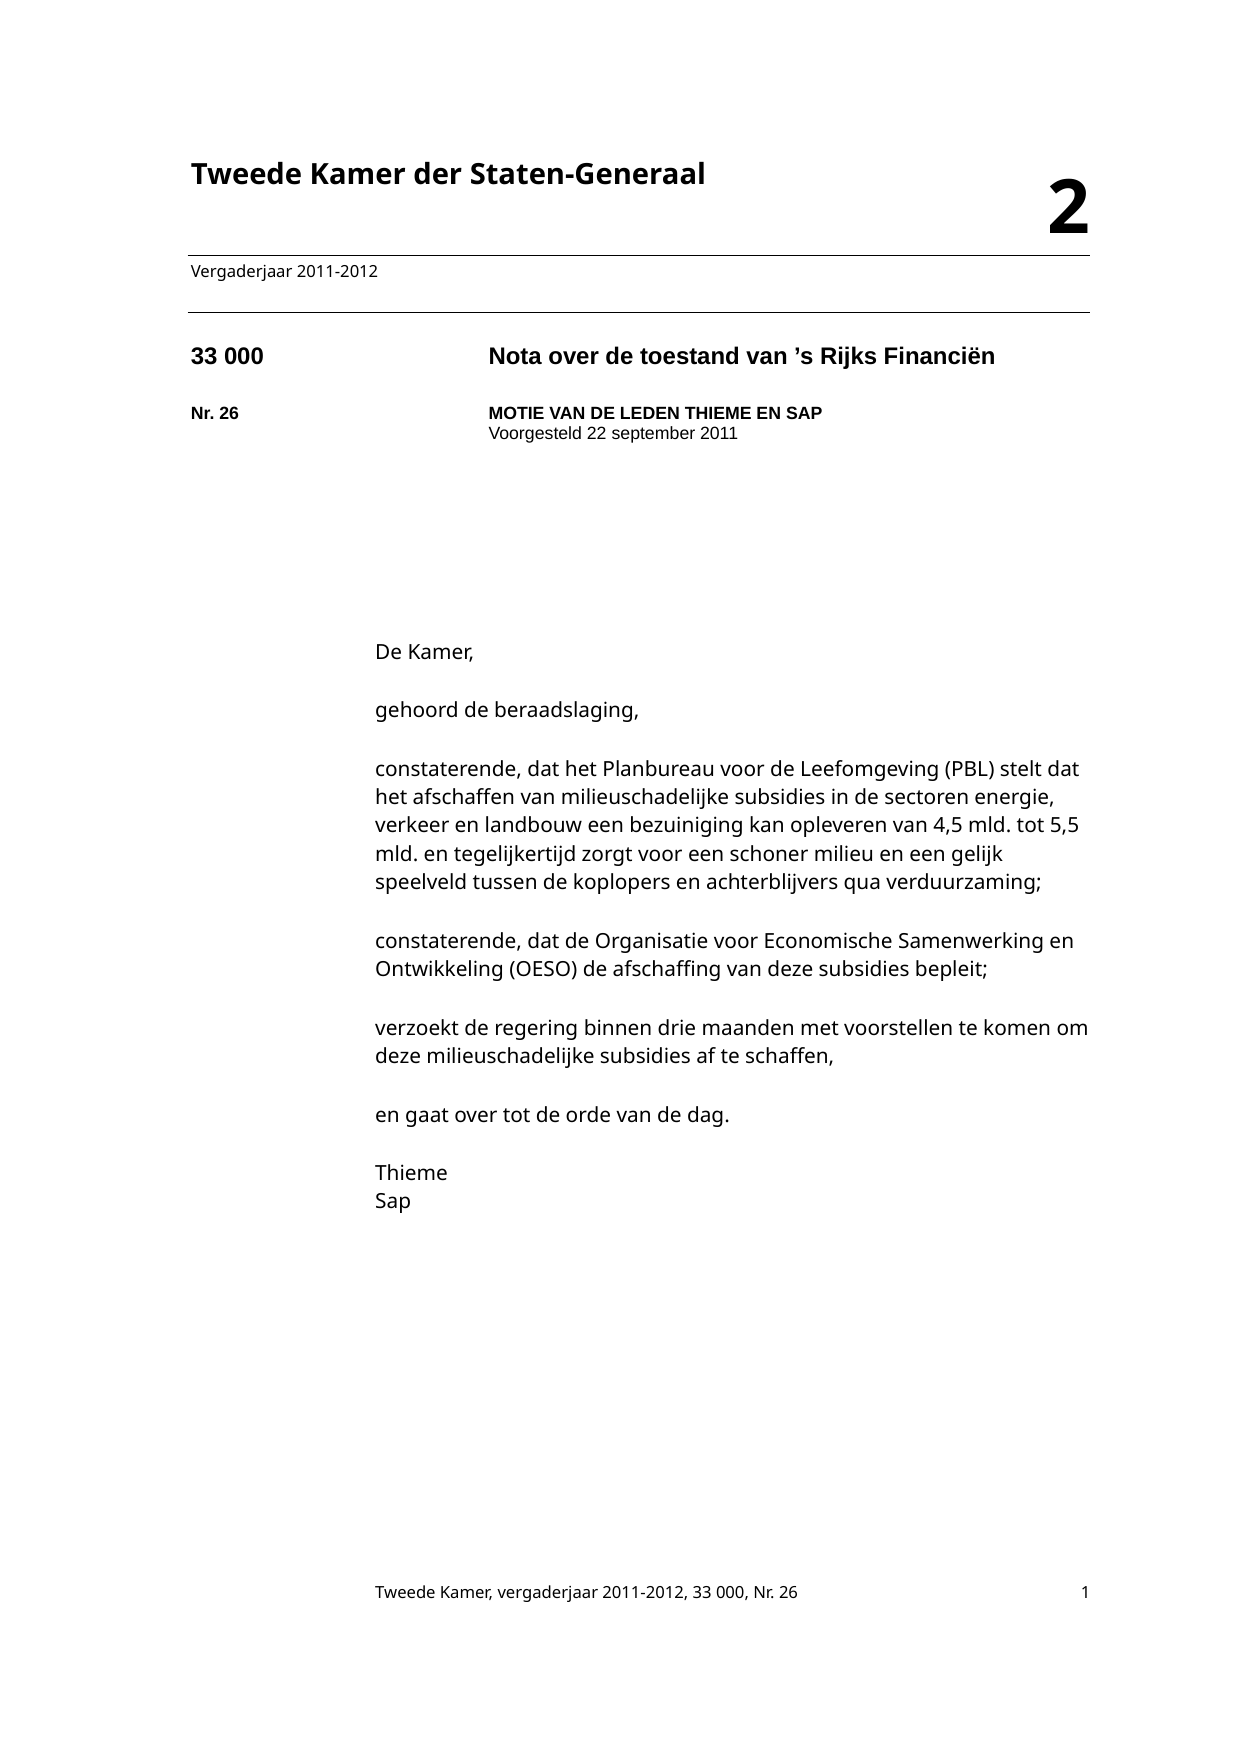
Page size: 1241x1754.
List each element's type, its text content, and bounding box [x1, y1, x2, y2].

text verzoekt de regering binnen drie maanden met voorstellen te komen om deze milieuschadelijke subsidies af te schaffen, [375, 1013, 1090, 1070]
text en gaat over tot de orde van de dag. [375, 1100, 1090, 1128]
text constaterende, dat de Organisatie voor Economische Samenwerking en Ontwikkeling (OESO) de afschaffing van deze subsidies bepleit; [375, 926, 1090, 983]
text constaterende, dat het Planbureau voor de Leefomgeving (PBL) stelt dat het afschaffen van milieuschadelijke subsidies in de sectoren energie, verkeer en landbouw een bezuiniging kan opleveren van 4,5 mld. tot 5,5 mld. en tegelijkertijd zorgt voor een schoner milieu en een gelijk speelveld tussen de koplopers en achterblijvers qua verduurzaming; [375, 754, 1090, 896]
table_cell MOTIE VAN DE LEDEN THIEME EN SAP Voorgesteld 22 september 2011 [485, 399, 1090, 518]
table_cell Nr. 26 [188, 399, 485, 518]
text Sap [375, 1187, 1090, 1215]
text Thieme [375, 1158, 1090, 1187]
table_cell 33 000 [188, 339, 485, 399]
table_cell Nota over de toestand van ’s Rijks Financiën [485, 339, 1090, 399]
table_header 2 [910, 150, 1090, 255]
table_cell [188, 313, 485, 339]
table_header Tweede Kamer der Staten-Generaal [188, 150, 909, 255]
table_cell [485, 256, 1090, 312]
text gehoord de beraadslaging, [375, 695, 1090, 724]
table_cell Vergaderjaar 2011-2012 [188, 256, 485, 312]
text De Kamer, [375, 637, 1090, 665]
table_cell [485, 313, 1090, 339]
